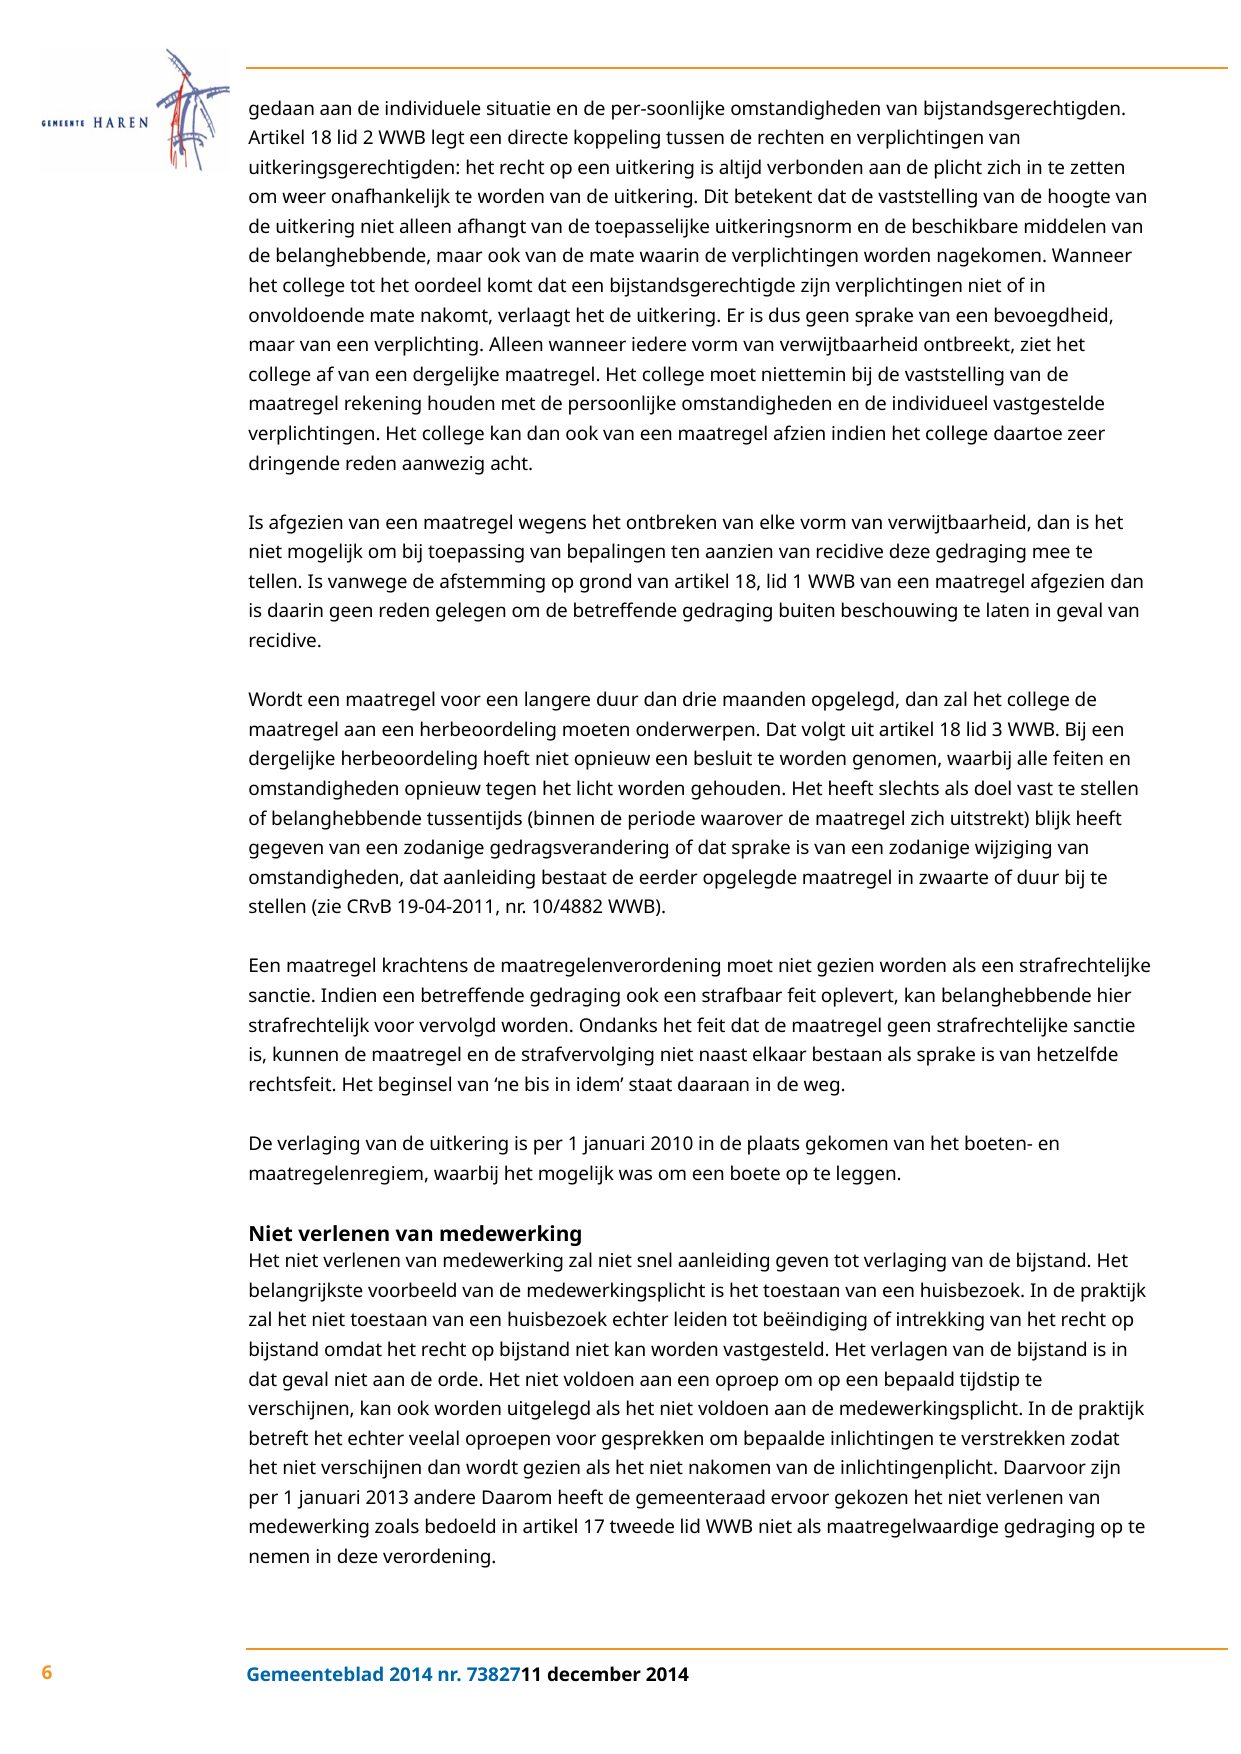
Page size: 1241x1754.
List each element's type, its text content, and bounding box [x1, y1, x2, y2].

picture [41, 47, 231, 172]
text gedaan aan de individuele situatie en de per-soonlijke omstandigheden van bijstandsgerechtigden. Artikel 18 lid 2 WWB legt een directe koppeling tussen de rechten en verplichtingen van uitkeringsgerechtigden: het recht op een uitkering is altijd verbonden aan de plicht zich in te zetten om weer onafhankelijk te worden van de uitkering. Dit betekent dat de vaststelling van de hoogte van de uitkering niet alleen afhangt van de toepasselijke uitkeringsnorm en de beschikbare middelen van de belanghebbende, maar ook van de mate waarin de verplichtingen worden nagekomen. Wanneer het college tot het oordeel komt dat een bijstandsgerechtigde zijn verplichtingen niet of in onvoldoende mate nakomt, verlaagt het de uitkering. Er is dus geen sprake van een bevoegdheid, maar van een verplichting. Alleen wanneer iedere vorm van verwijtbaarheid ontbreekt, ziet het college af van een dergelijke maatregel. Het college moet niettemin bij de vaststelling van de maatregel rekening houden met de persoonlijke omstandigheden en de individueel vastgestelde verplichtingen. Het college kan dan ook van een maatregel afzien indien het college daartoe zeer dringende reden aanwezig acht. [248, 95, 1152, 476]
text Is afgezien van een maatregel wegens het ontbreken van elke vorm van verwijtbaarheid, dan is het niet mogelijk om bij toepassing van bepalingen ten aanzien van recidive deze gedraging mee te tellen. Is vanwege de afstemming op grond van artikel 18, lid 1 WWB van een maatregel afgezien dan is daarin geen reden gelegen om de betreffende gedraging buiten beschouwing te laten in geval van recidive. [248, 509, 1152, 653]
text De verlaging van de uitkering is per 1 januari 2010 in de plaats gekomen van het boeten- en maatregelenregiem, waarbij het mogelijk was om een boete op te leggen. [248, 1130, 1152, 1186]
text Wordt een maatregel voor een langere duur dan drie maanden opgelegd, dan zal het college de maatregel aan een herbeoordeling moeten onderwerpen. Dat volgt uit artikel 18 lid 3 WWB. Bij een dergelijke herbeoordeling hoeft niet opnieuw een besluit te worden genomen, waarbij alle feiten en omstandigheden opnieuw tegen het licht worden gehouden. Het heeft slechts als doel vast te stellen of belanghebbende tussentijds (binnen de periode waarover de maatregel zich uitstrekt) blijk heeft gegeven van een zodanige gedragsverandering of dat sprake is van een zodanige wijziging van omstandigheden, dat aanleiding bestaat de eerder opgelegde maatregel in zwaarte of duur bij te stellen (zie CRvB 19-04-2011, nr. 10/4882 WWB). [248, 686, 1152, 919]
text Het niet verlenen van medewerking zal niet snel aanleiding geven tot verlaging van de bijstand. Het belangrijkste voorbeeld van de medewerkingsplicht is het toestaan van een huisbezoek. In de praktijk zal het niet toestaan van een huisbezoek echter leiden tot beëindiging of intrekking van het recht op bijstand omdat het recht op bijstand niet kan worden vastgesteld. Het verlagen van de bijstand is in dat geval niet aan de orde. Het niet voldoen aan een oproep om op een bepaald tijdstip te verschijnen, kan ook worden uitgelegd als het niet voldoen aan de medewerkingsplicht. In de praktijk betreft het echter veelal oproepen voor gesprekken om bepaalde inlichtingen te verstrekken zodat het niet verschijnen dan wordt gezien als het niet nakomen van de inlichtingenplicht. Daarvoor zijn per 1 januari 2013 andere Daarom heeft de gemeenteraad ervoor gekozen het niet verlenen van medewerking zoals bedoeld in artikel 17 tweede lid WWB niet als maatregelwaardige gedraging op te nemen in deze verordening. [248, 1247, 1152, 1569]
text Een maatregel krachtens de maatregelenverordening moet niet gezien worden als een strafrechtelijke sanctie. Indien een betreffende gedraging ook een strafbaar feit oplevert, kan belanghebbende hier strafrechtelijk voor vervolgd worden. Ondanks het feit dat de maatregel geen strafrechtelijke sanctie is, kunnen de maatregel en de strafvervolging niet naast elkaar bestaan als sprake is van hetzelfde rechtsfeit. Het beginsel van ‘ne bis in idem’ staat daaraan in de weg. [248, 953, 1152, 1097]
text Niet verlenen van medewerking [248, 1219, 1152, 1247]
